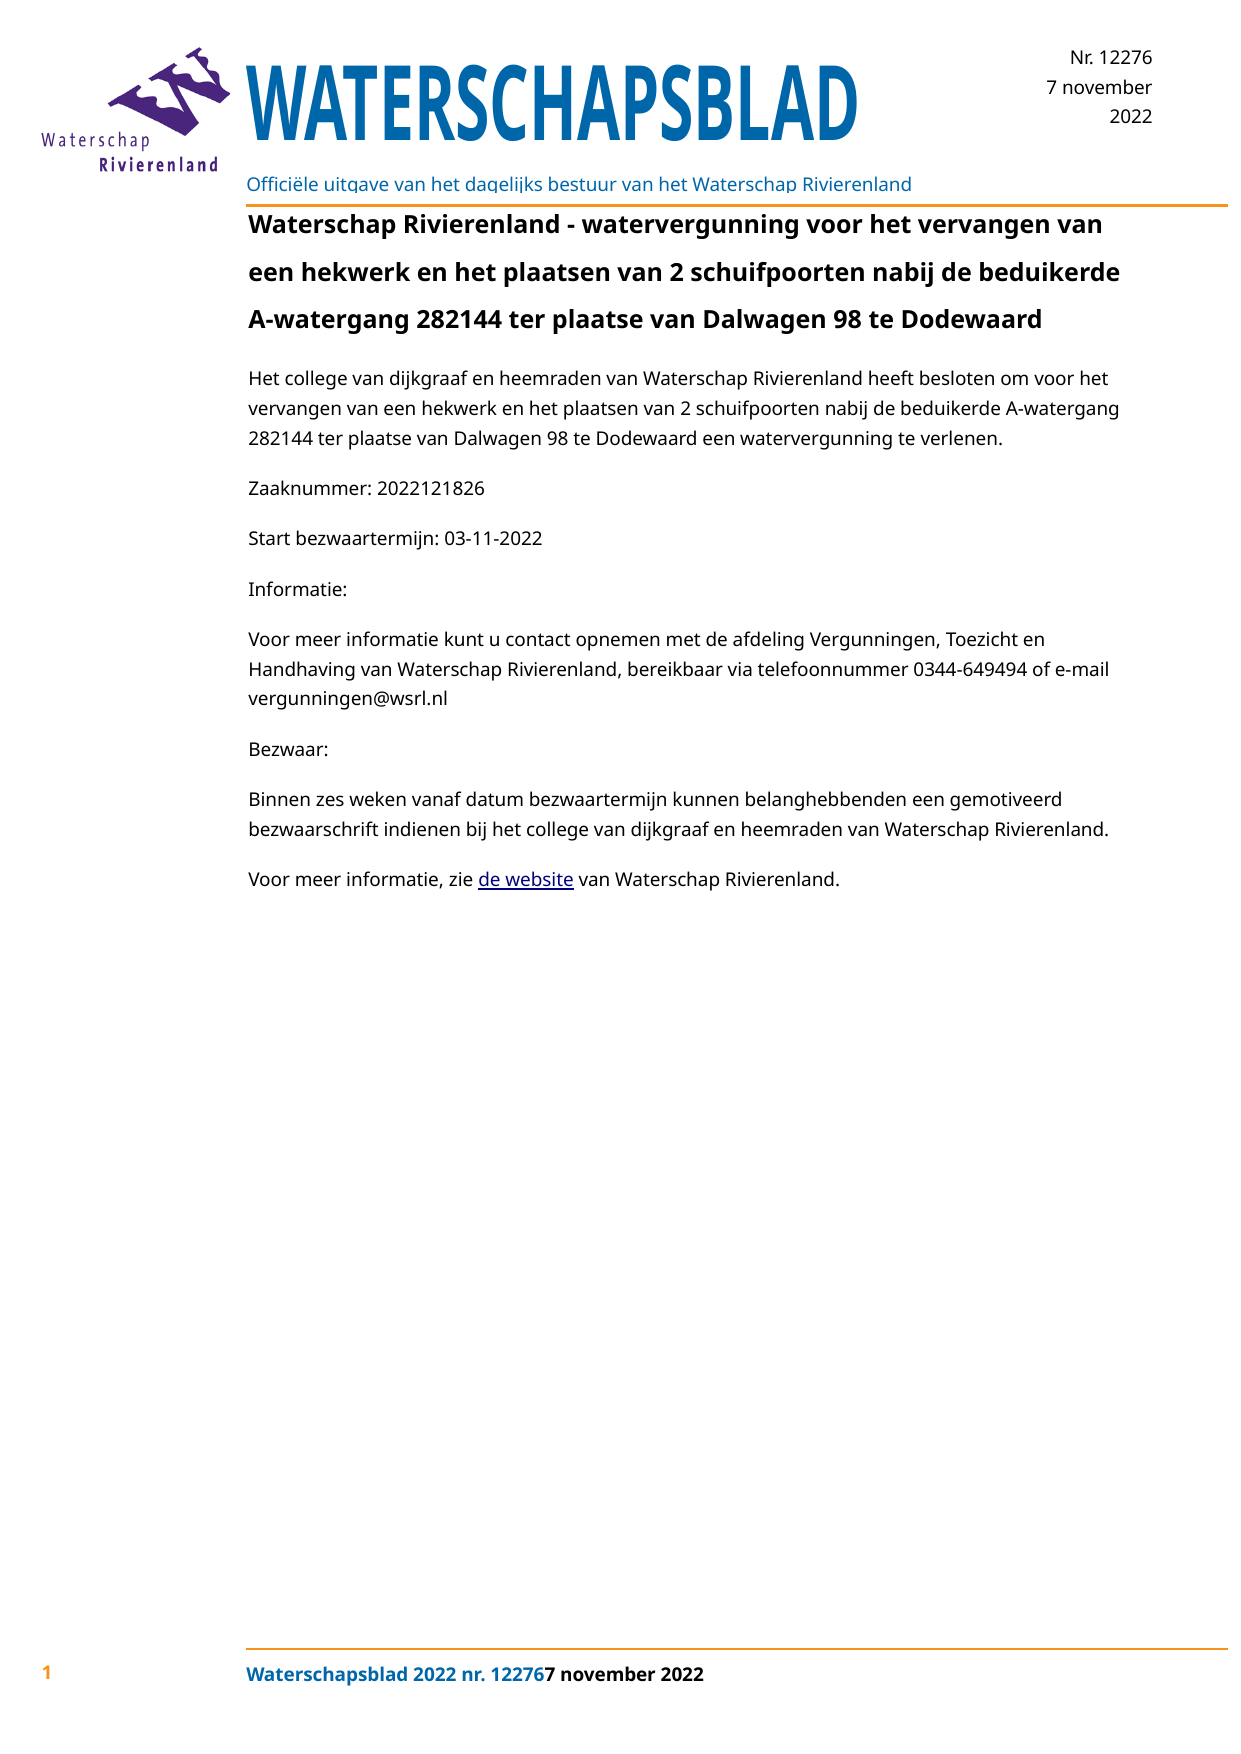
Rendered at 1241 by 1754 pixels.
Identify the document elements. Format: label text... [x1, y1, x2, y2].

text Voor meer informatie, zie de website van Waterschap Rivierenland. [248, 866, 1152, 892]
text Informatie: [248, 576, 1152, 602]
text Waterschap Rivierenland - watervergunning voor het vervangen van een hekwerk en het plaatsen van 2 schuifpoorten nabij de beduikerde A-watergang 282144 ter plaatse van Dalwagen 98 te Dodewaard [248, 207, 1152, 336]
picture [41, 47, 231, 172]
text Start bezwaartermijn: 03-11-2022 [248, 526, 1152, 551]
text Zaaknummer: 2022121826 [248, 475, 1152, 501]
text Binnen zes weken vanaf datum bezwaartermijn kunnen belanghebbenden een gemotiveerd bezwaarschrift indienen bij het college van dijkgraaf en heemraden van Waterschap Rivierenland. [248, 786, 1152, 842]
text Bezwaar: [248, 736, 1152, 762]
text Voor meer informatie kunt u contact opnemen met de afdeling Vergunningen, Toezicht en Handhaving van Waterschap Rivierenland, bereikbaar via telefoonnummer 0344-649494 of e-mail vergunningen@wsrl.nl [248, 626, 1152, 711]
text Het college van dijkgraaf en heemraden van Waterschap Rivierenland heeft besloten om voor het vervangen van een hekwerk en het plaatsen van 2 schuifpoorten nabij de beduikerde A-watergang 282144 ter plaatse van Dalwagen 98 te Dodewaard een watervergunning te verlenen. [248, 366, 1152, 450]
